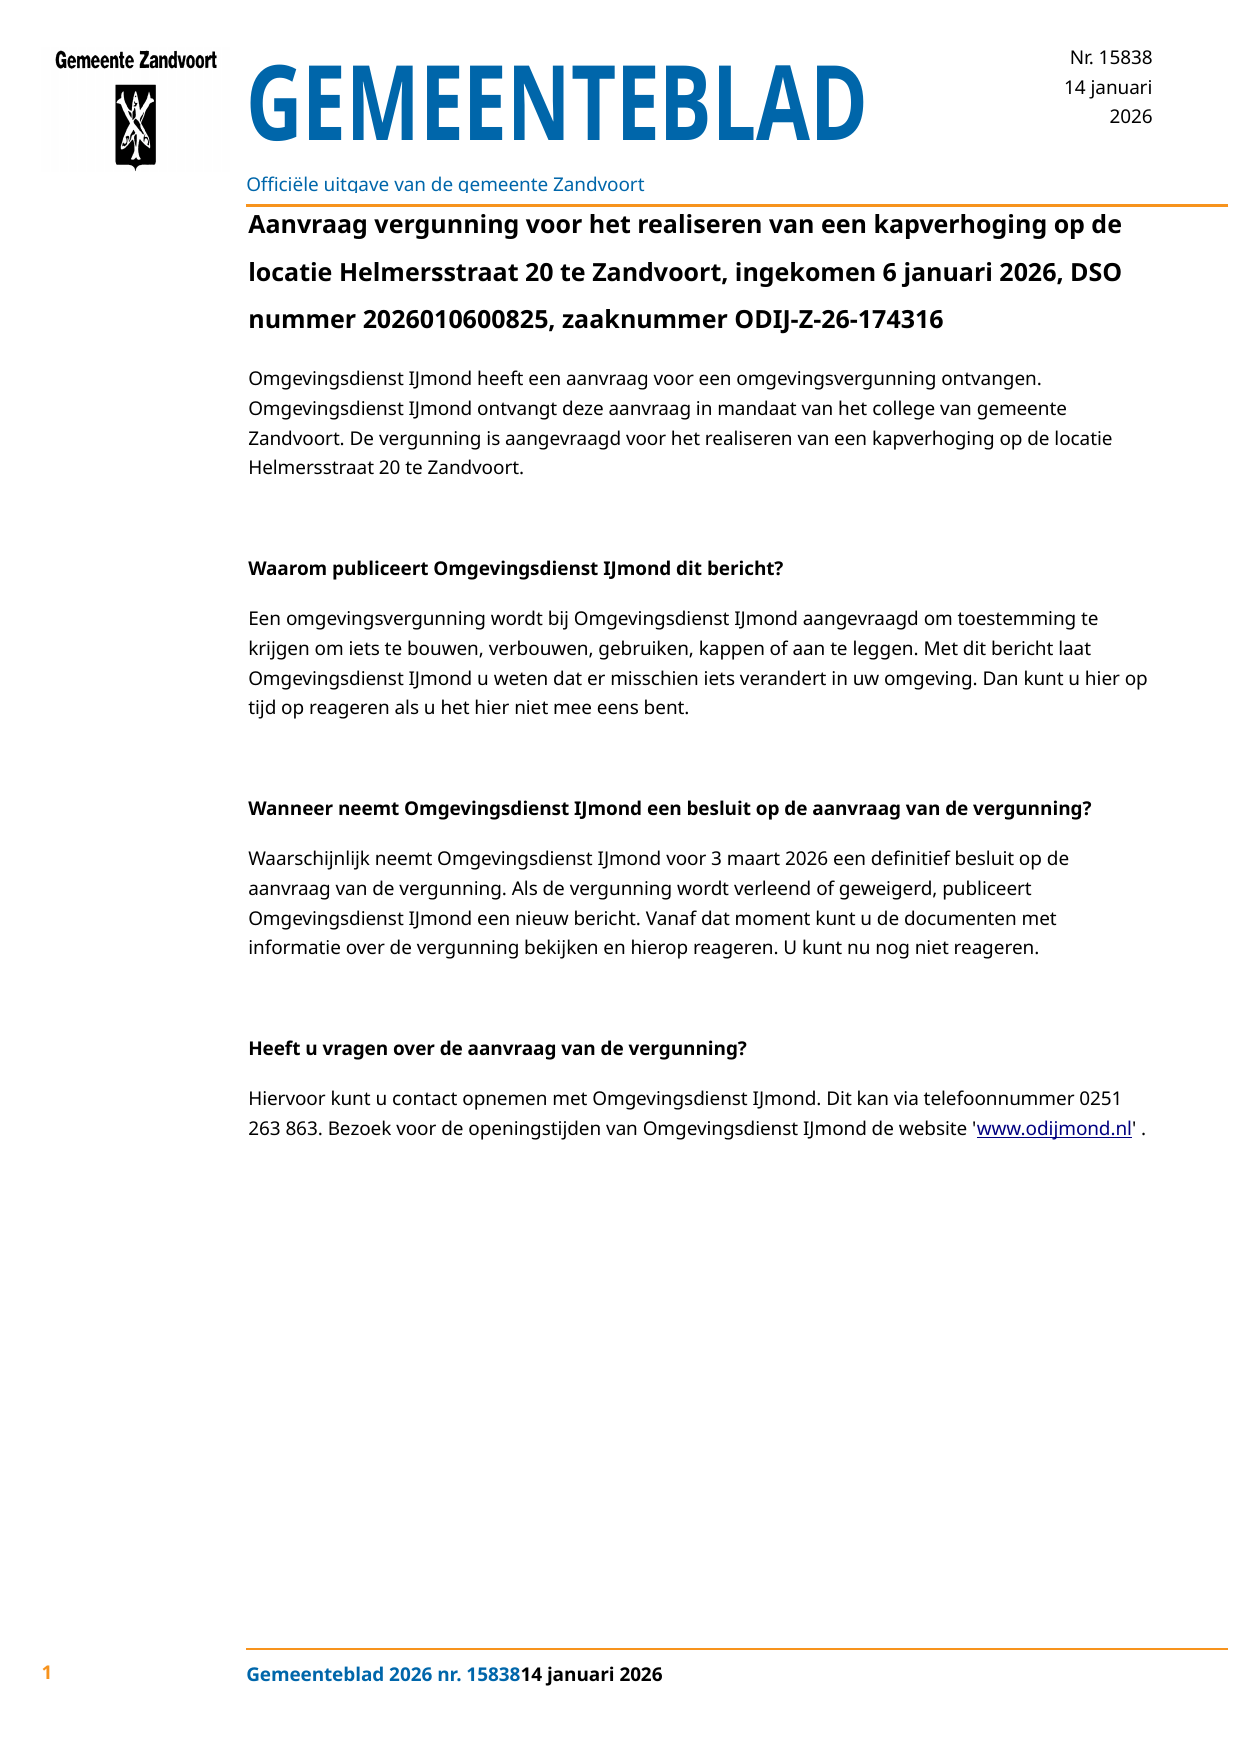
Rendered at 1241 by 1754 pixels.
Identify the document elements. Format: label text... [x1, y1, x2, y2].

text Aanvraag vergunning voor het realiseren van een kapverhoging op de locatie Helmersstraat 20 te Zandvoort, ingekomen 6 januari 2026, DSO nummer 2026010600825, zaaknummer ODIJ-Z-26-174316 [248, 207, 1152, 336]
picture [41, 47, 231, 172]
text Omgevingsdienst IJmond heeft een aanvraag voor een omgevingsvergunning ontvangen. Omgevingsdienst IJmond ontvangt deze aanvraag in mandaat van het college van gemeente Zandvoort. De vergunning is aangevraagd voor het realiseren van een kapverhoging op de locatie Helmersstraat 20 te Zandvoort. [248, 366, 1152, 480]
text Waarschijnlijk neemt Omgevingsdienst IJmond voor 3 maart 2026 een definitief besluit op de aanvraag van de vergunning. Als de vergunning wordt verleend of geweigerd, publiceert Omgevingsdienst IJmond een nieuw bericht. Vanaf dat moment kunt u de documenten met informatie over de vergunning bekijken en hierop reageren. U kunt nu nog niet reageren. [248, 846, 1152, 960]
text Waarom publiceert Omgevingsdienst IJmond dit bericht? [248, 555, 1152, 581]
text Een omgevingsvergunning wordt bij Omgevingsdienst IJmond aangevraagd om toestemming te krijgen om iets te bouwen, verbouwen, gebruiken, kappen of aan te leggen. Met dit bericht laat Omgevingsdienst IJmond u weten dat er misschien iets verandert in uw omgeving. Dan kunt u hier op tijd op reageren als u het hier niet mee eens bent. [248, 606, 1152, 720]
text Wanneer neemt Omgevingsdienst IJmond een besluit op de aanvraag van de vergunning? [248, 795, 1152, 821]
text Hiervoor kunt u contact opnemen met Omgevingsdienst IJmond. Dit kan via telefoonnummer 0251 263 863. Bezoek voor de openingstijden van Omgevingsdienst IJmond de website 'www.odijmond.nl' . [248, 1086, 1152, 1141]
text Heeft u vragen over de aanvraag van de vergunning? [248, 1035, 1152, 1061]
